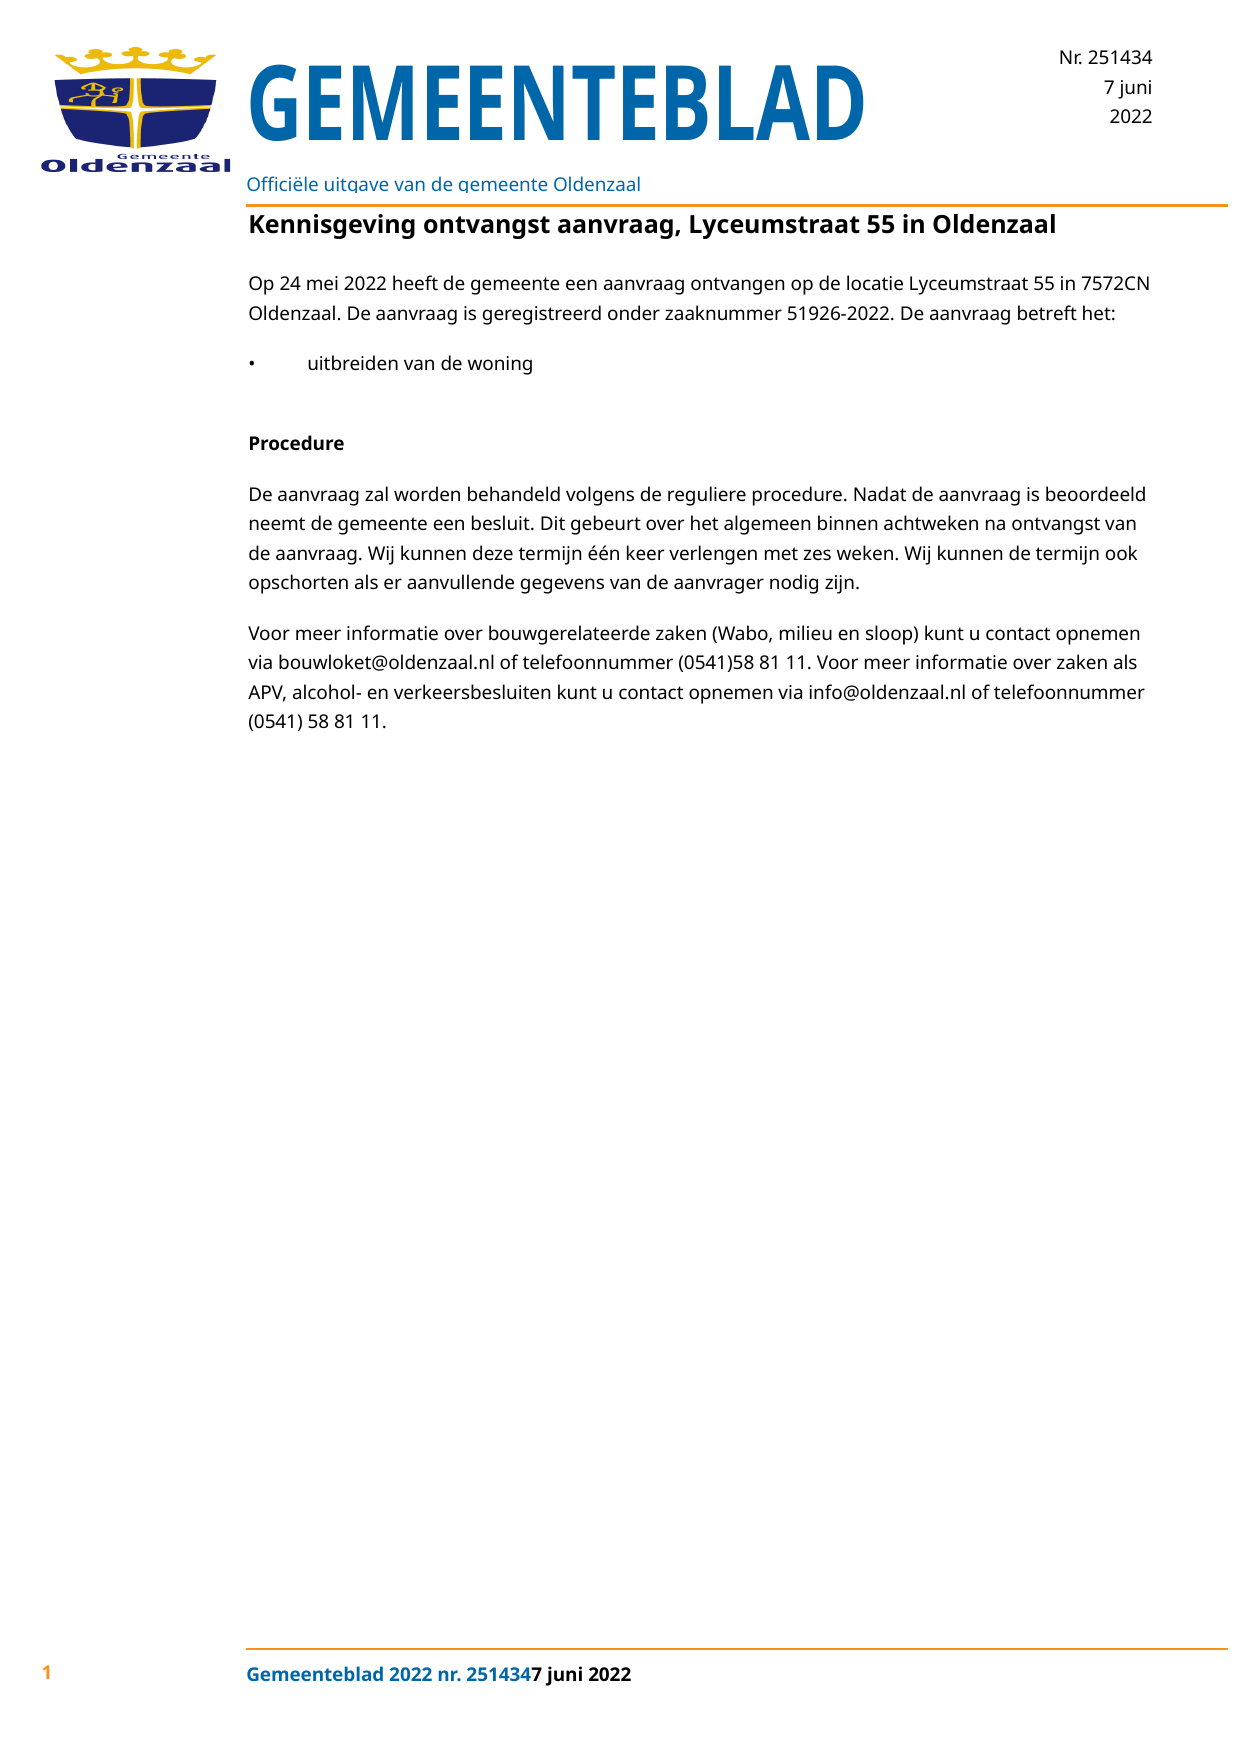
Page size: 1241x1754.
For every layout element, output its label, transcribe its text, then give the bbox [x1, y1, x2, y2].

text Procedure [248, 430, 1152, 456]
text Op 24 mei 2022 heeft de gemeente een aanvraag ontvangen op de locatie Lyceumstraat 55 in 7572CN Oldenzaal. De aanvraag is geregistreerd onder zaaknummer 51926-2022. De aanvraag betreft het: [248, 270, 1152, 326]
text Voor meer informatie over bouwgerelateerde zaken (Wabo, milieu en sloop) kunt u contact opnemen via bouwloket@oldenzaal.nl of telefoonnummer (0541)58 81 11. Voor meer informatie over zaken als APV, alcohol- en verkeersbesluiten kunt u contact opnemen via info@oldenzaal.nl of telefoonnummer (0541) 58 81 11. [248, 620, 1152, 734]
list uitbreiden van de woning [248, 350, 1152, 376]
text Kennisgeving ontvangst aanvraag, Lyceumstraat 55 in Oldenzaal [248, 207, 1152, 241]
picture [41, 47, 231, 172]
text De aanvraag zal worden behandeld volgens de reguliere procedure. Nadat de aanvraag is beoordeeld neemt de gemeente een besluit. Dit gebeurt over het algemeen binnen achtweken na ontvangst van de aanvraag. Wij kunnen deze termijn één keer verlengen met zes weken. Wij kunnen de termijn ook opschorten als er aanvullende gegevens van de aanvrager nodig zijn. [248, 481, 1152, 595]
